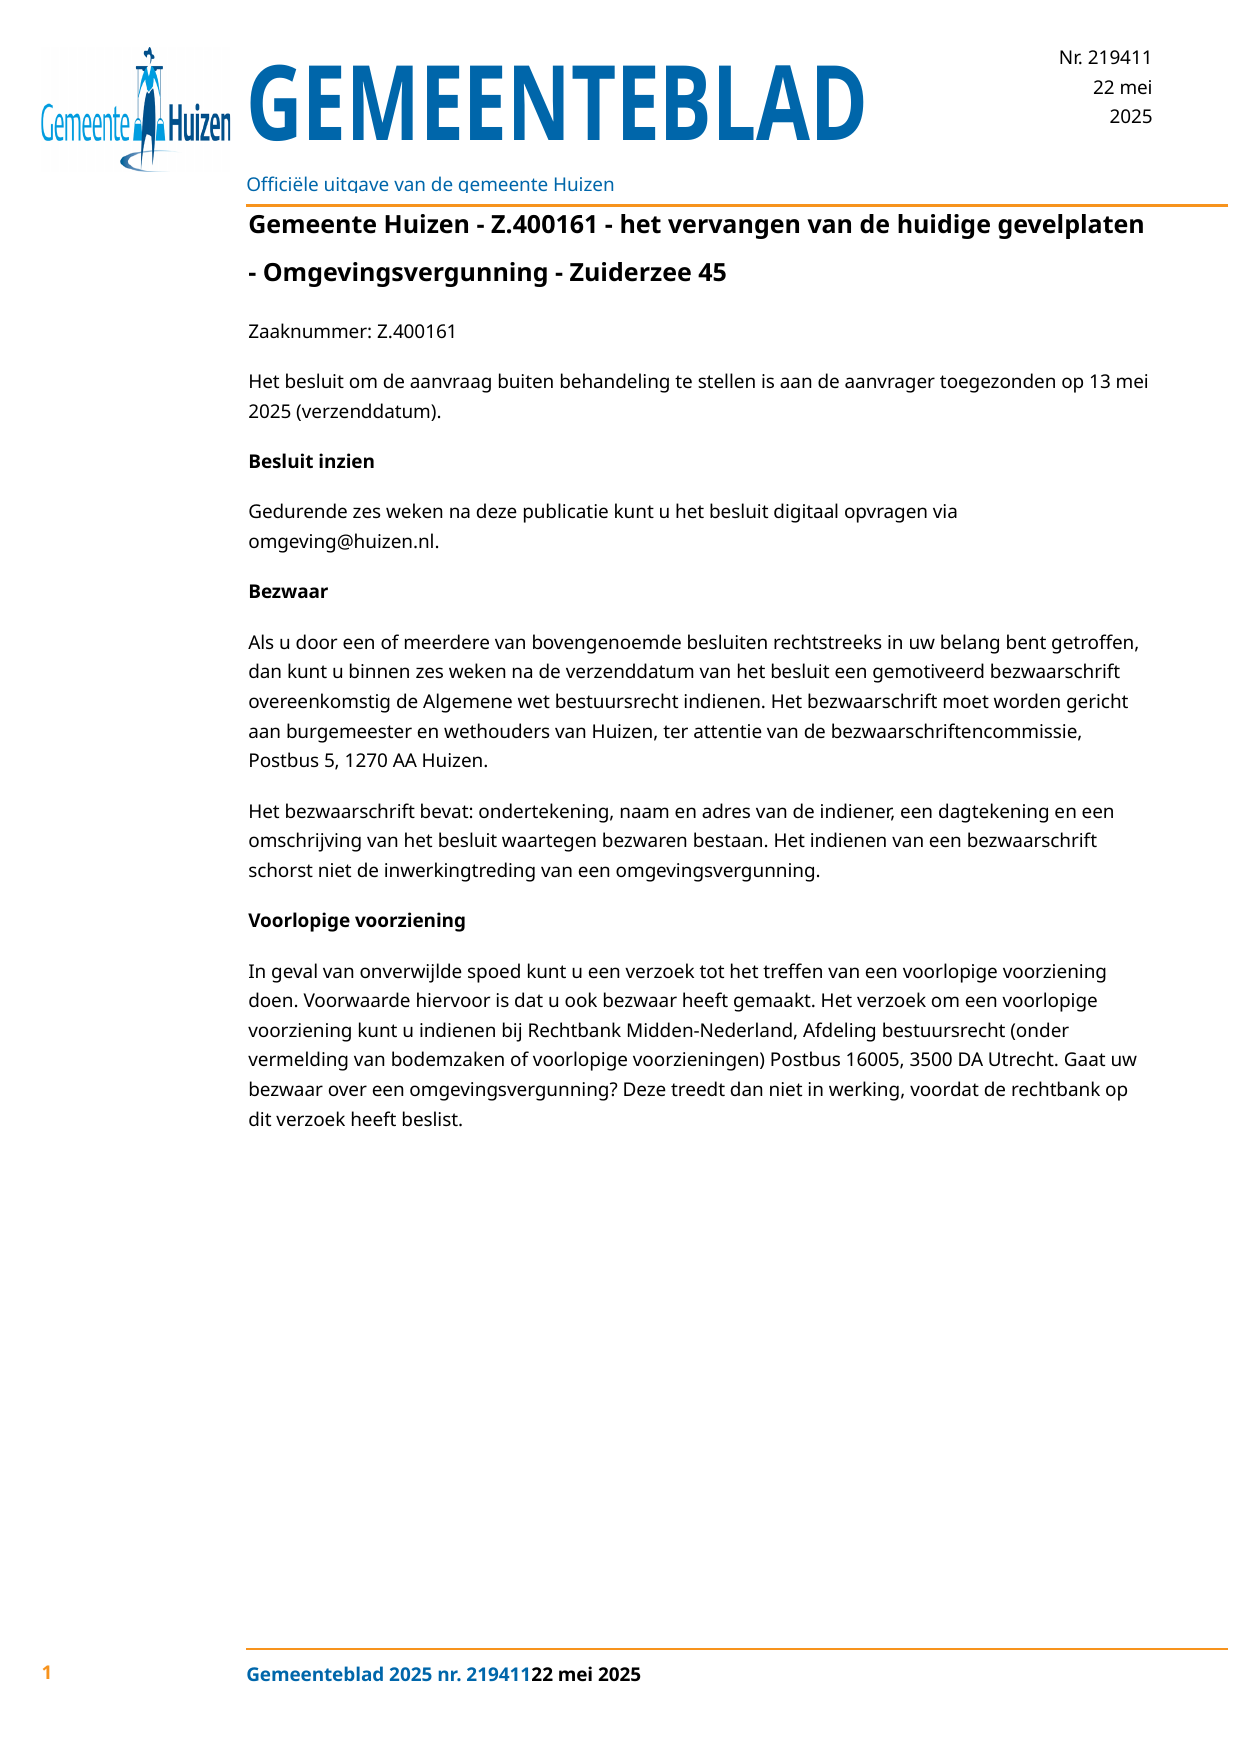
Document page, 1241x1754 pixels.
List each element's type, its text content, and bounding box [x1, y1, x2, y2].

text Het bezwaarschrift bevat: ondertekening, naam en adres van de indiener, een dagtekening en een omschrijving van het besluit waartegen bezwaren bestaan. Het indienen van een bezwaarschrift schorst niet de inwerkingtreding van een omgevingsvergunning. [248, 798, 1152, 883]
text Als u door een of meerdere van bovengenoemde besluiten rechtstreeks in uw belang bent getroffen, dan kunt u binnen zes weken na de verzenddatum van het besluit een gemotiveerd bezwaarschrift overeenkomstig de Algemene wet bestuursrecht indienen. Het bezwaarschrift moet worden gericht aan burgemeester en wethouders van Huizen, ter attentie van de bezwaarschriftencommissie, Postbus 5, 1270 AA Huizen. [248, 629, 1152, 773]
text Bezwaar [248, 579, 1152, 604]
text Gemeente Huizen - Z.400161 - het vervangen van de huidige gevelplaten - Omgevingsvergunning - Zuiderzee 45 [248, 207, 1152, 288]
picture [41, 47, 231, 172]
text Besluit inzien [248, 448, 1152, 474]
text In geval van onverwijlde spoed kunt u een verzoek tot het treffen van een voorlopige voorziening doen. Voorwaarde hiervoor is dat u ook bezwaar heeft gemaakt. Het verzoek om een voorlopige voorziening kunt u indienen bij Rechtbank Midden-Nederland, Afdeling bestuursrecht (onder vermelding van bodemzaken of voorlopige voorzieningen) Postbus 16005, 3500 DA Utrecht. Gaat uw bezwaar over een omgevingsvergunning? Deze treedt dan niet in werking, voordat de rechtbank op dit verzoek heeft beslist. [248, 958, 1152, 1132]
text Zaaknummer: Z.400161 [248, 318, 1152, 344]
text Het besluit om de aanvraag buiten behandeling te stellen is aan de aanvrager toegezonden op 13 mei 2025 (verzenddatum). [248, 368, 1152, 424]
text Gedurende zes weken na deze publicatie kunt u het besluit digitaal opvragen via omgeving@huizen.nl. [248, 499, 1152, 554]
text Voorlopige voorziening [248, 907, 1152, 933]
